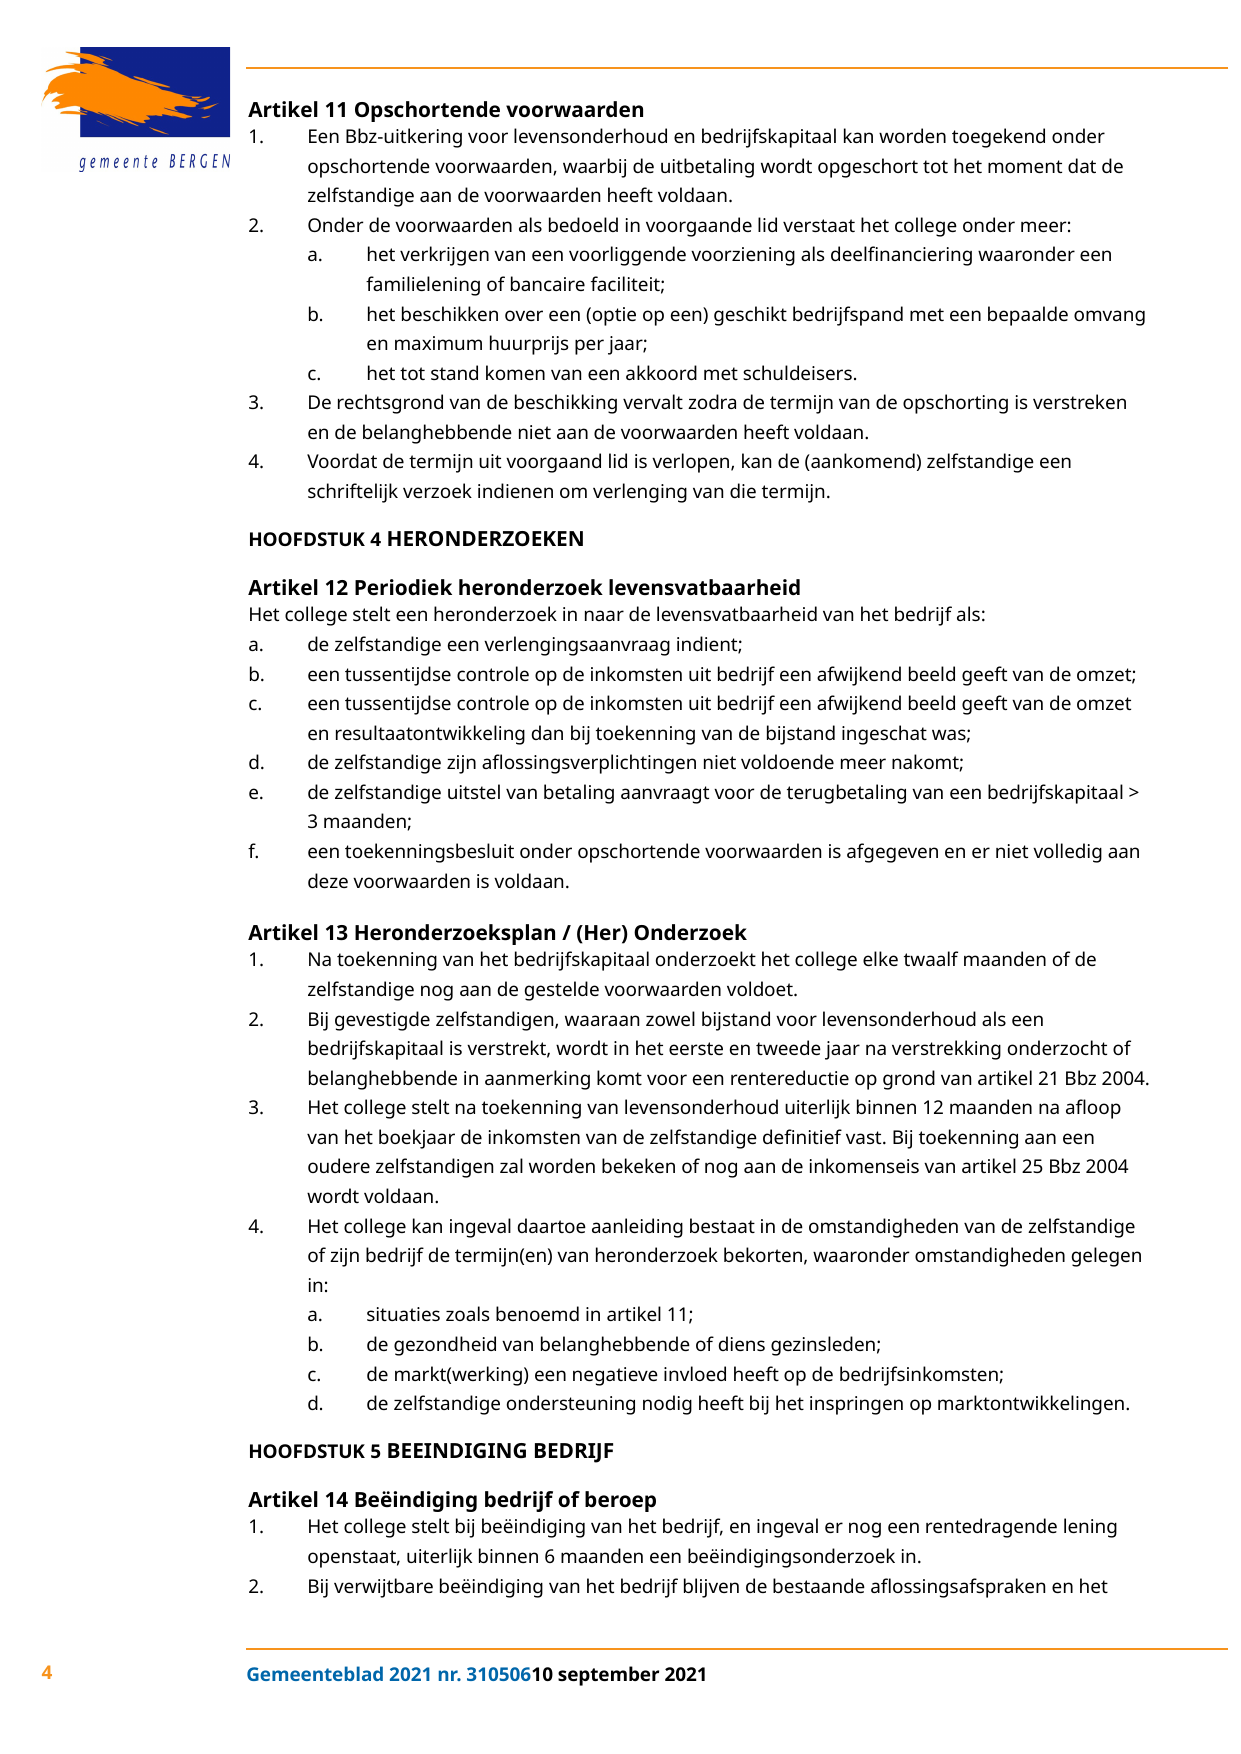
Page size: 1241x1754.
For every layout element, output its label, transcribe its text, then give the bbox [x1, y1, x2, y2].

text Het college stelt een heronderzoek in naar de levensvatbaarheid van het bedrijf als: [248, 602, 1152, 627]
list Bij verwijtbare beëindiging van het bedrijf blijven de bestaande aflossingsafspraken en het [248, 1573, 1152, 1599]
list de markt(werking) een negatieve invloed heeft op de bedrijfsinkomsten; [307, 1361, 1152, 1387]
picture [41, 47, 231, 172]
text Artikel 13 Heronderzoeksplan / (Her) Onderzoek [248, 918, 1152, 947]
list de zelfstandige ondersteuning nodig heeft bij het inspringen op marktontwikkelingen. [307, 1390, 1152, 1416]
list Voordat de termijn uit voorgaand lid is verlopen, kan de (aankomend) zelfstandige een schriftelijk verzoek indienen om verlenging van die termijn. [248, 449, 1152, 504]
list een tussentijdse controle op de inkomsten uit bedrijf een afwijkend beeld geeft van de omzet; [248, 661, 1152, 686]
text Artikel 14 Beëindiging bedrijf of beroep [248, 1485, 1152, 1514]
list situaties zoals benoemd in artikel 11; [307, 1302, 1152, 1327]
list Het college stelt na toekenning van levensonderhoud uiterlijk binnen 12 maanden na afloop van het boekjaar de inkomsten van de zelfstandige definitief vast. Bij toekenning aan een oudere zelfstandigen zal worden bekeken of nog aan de inkomenseis van artikel 25 Bbz 2004 wordt voldaan. [248, 1094, 1152, 1209]
list een tussentijdse controle op de inkomsten uit bedrijf een afwijkend beeld geeft van de omzet en resultaatontwikkeling dan bij toekenning van de bijstand ingeschat was; [248, 690, 1152, 746]
text Artikel 12 Periodiek heronderzoek levensvatbaarheid [248, 573, 1152, 602]
list Bij gevestigde zelfstandigen, waaraan zowel bijstand voor levensonderhoud als een bedrijfskapitaal is verstrekt, wordt in het eerste en tweede jaar na verstrekking onderzocht of belanghebbende in aanmerking komt voor een rentereductie op grond van artikel 21 Bbz 2004. [248, 1006, 1152, 1091]
list het tot stand komen van een akkoord met schuldeisers. [307, 360, 1152, 386]
list de zelfstandige zijn aflossingsverplichtingen niet voldoende meer nakomt; [248, 749, 1152, 775]
list de zelfstandige een verlengingsaanvraag indient; [248, 631, 1152, 657]
text HOOFDSTUK 5 BEEINDIGING BEDRIJF [248, 1436, 1152, 1464]
list het verkrijgen van een voorliggende voorziening als deelfinanciering waaronder een familielening of bancaire faciliteit; [307, 242, 1152, 297]
list Onder de voorwaarden als bedoeld in voorgaande lid verstaat het college onder meer: [248, 212, 1152, 238]
list de gezondheid van belanghebbende of diens gezinsleden; [307, 1331, 1152, 1357]
text HOOFDSTUK 4 HERONDERZOEKEN [248, 524, 1152, 552]
text Artikel 11 Opschortende voorwaarden [248, 95, 1152, 123]
list Na toekenning van het bedrijfskapitaal onderzoekt het college elke twaalf maanden of de zelfstandige nog aan de gestelde voorwaarden voldoet. [248, 947, 1152, 1002]
list Het college stelt bij beëindiging van het bedrijf, en ingeval er nog een rentedragende lening openstaat, uiterlijk binnen 6 maanden een beëindigingsonderzoek in. [248, 1514, 1152, 1569]
list De rechtsgrond van de beschikking vervalt zodra de termijn van de opschorting is verstreken en de belanghebbende niet aan de voorwaarden heeft voldaan. [248, 389, 1152, 445]
list een toekenningsbesluit onder opschortende voorwaarden is afgegeven en er niet volledig aan deze voorwaarden is voldaan. [248, 838, 1152, 893]
list de zelfstandige uitstel van betaling aanvraagt voor de terugbetaling van een bedrijfskapitaal > 3 maanden; [248, 779, 1152, 834]
list Het college kan ingeval daartoe aanleiding bestaat in de omstandigheden van de zelfstandige of zijn bedrijf de termijn(en) van heronderzoek bekorten, waaronder omstandigheden gelegen in: [248, 1213, 1152, 1298]
list Een Bbz-uitkering voor levensonderhoud en bedrijfskapitaal kan worden toegekend onder opschortende voorwaarden, waarbij de uitbetaling wordt opgeschort tot het moment dat de zelfstandige aan de voorwaarden heeft voldaan. [248, 123, 1152, 208]
list het beschikken over een (optie op een) geschikt bedrijfspand met een bepaalde omvang en maximum huurprijs per jaar; [307, 301, 1152, 356]
